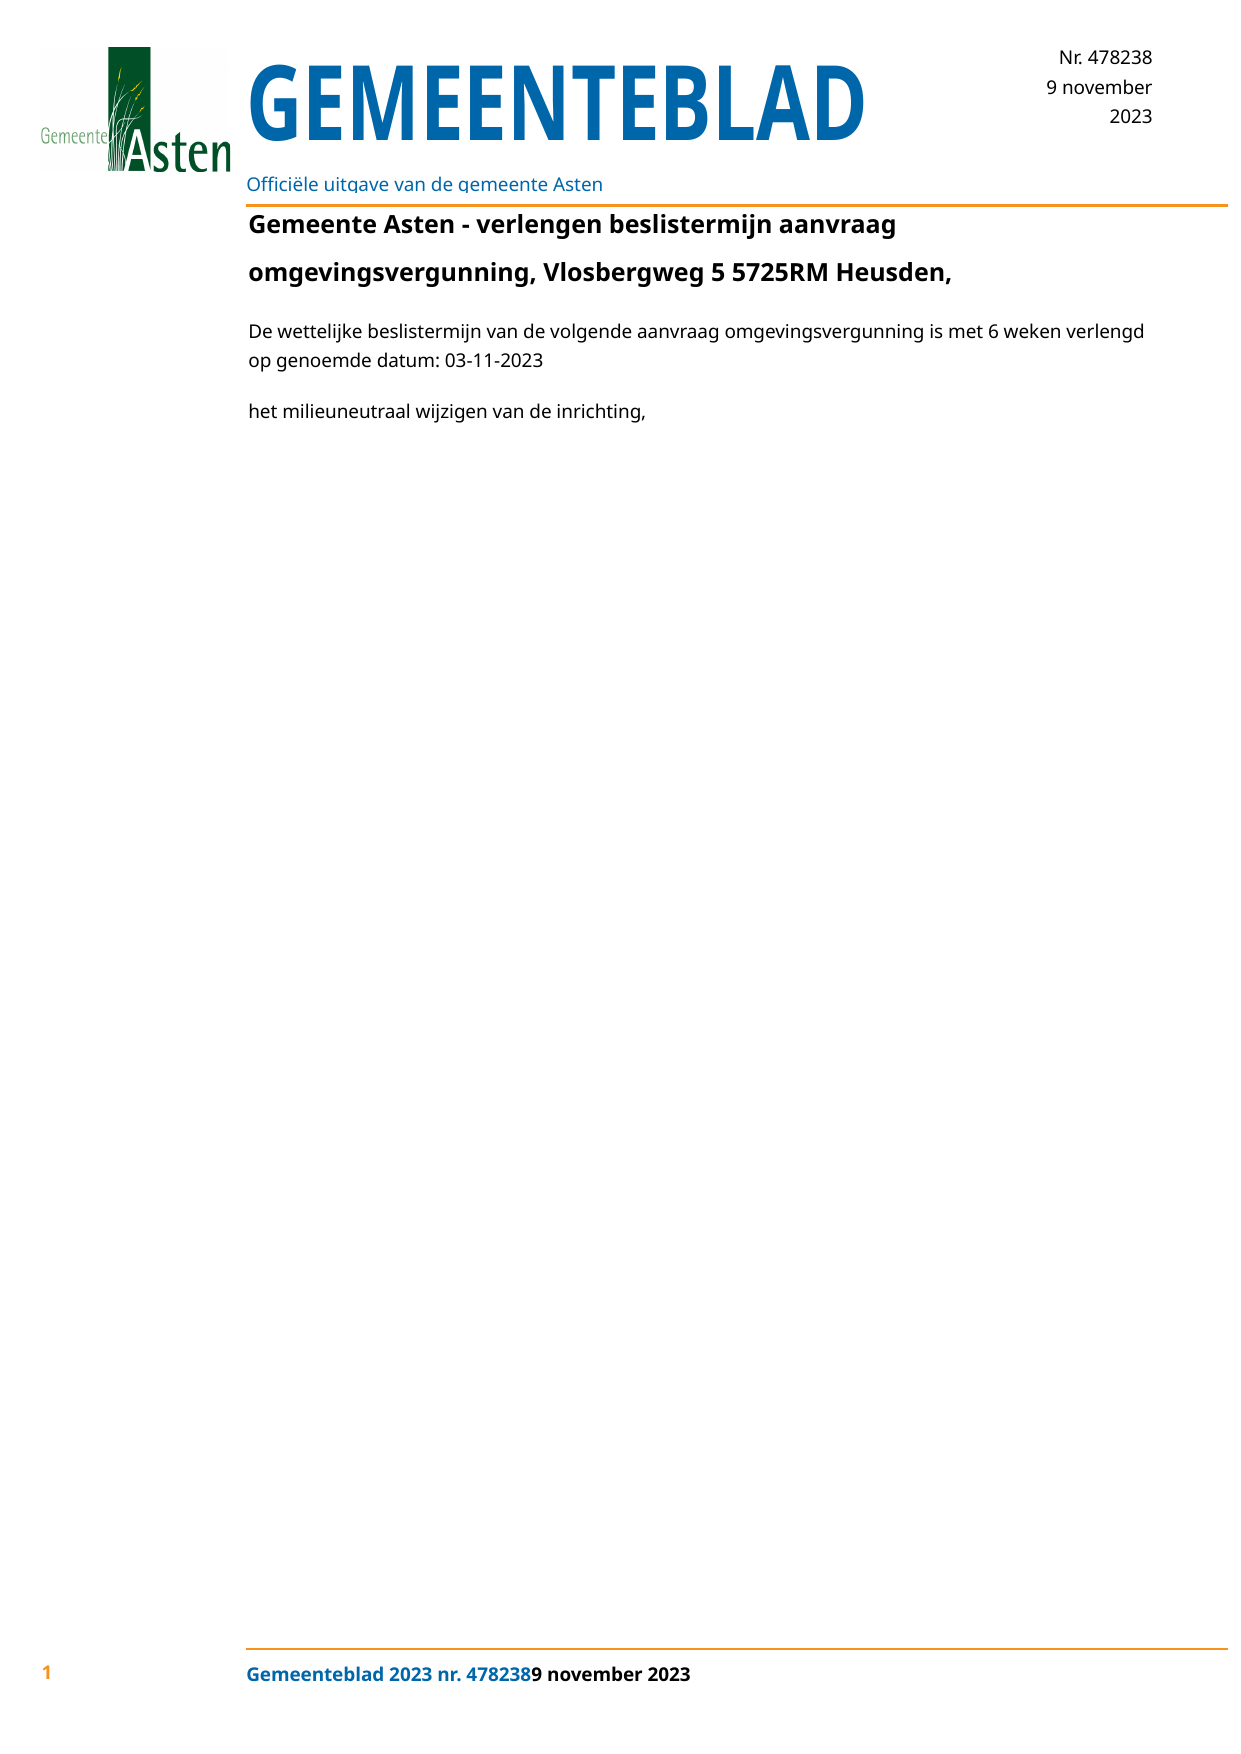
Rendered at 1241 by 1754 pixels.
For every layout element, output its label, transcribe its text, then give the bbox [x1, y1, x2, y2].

text De wettelijke beslistermijn van de volgende aanvraag omgevingsvergunning is met 6 weken verlengd op genoemde datum: 03-11-2023 [248, 318, 1152, 373]
picture [41, 47, 231, 172]
text Gemeente Asten - verlengen beslistermijn aanvraag omgevingsvergunning, Vlosbergweg 5 5725RM Heusden, [248, 207, 1152, 288]
text het milieuneutraal wijzigen van de inrichting, [248, 398, 1152, 424]
